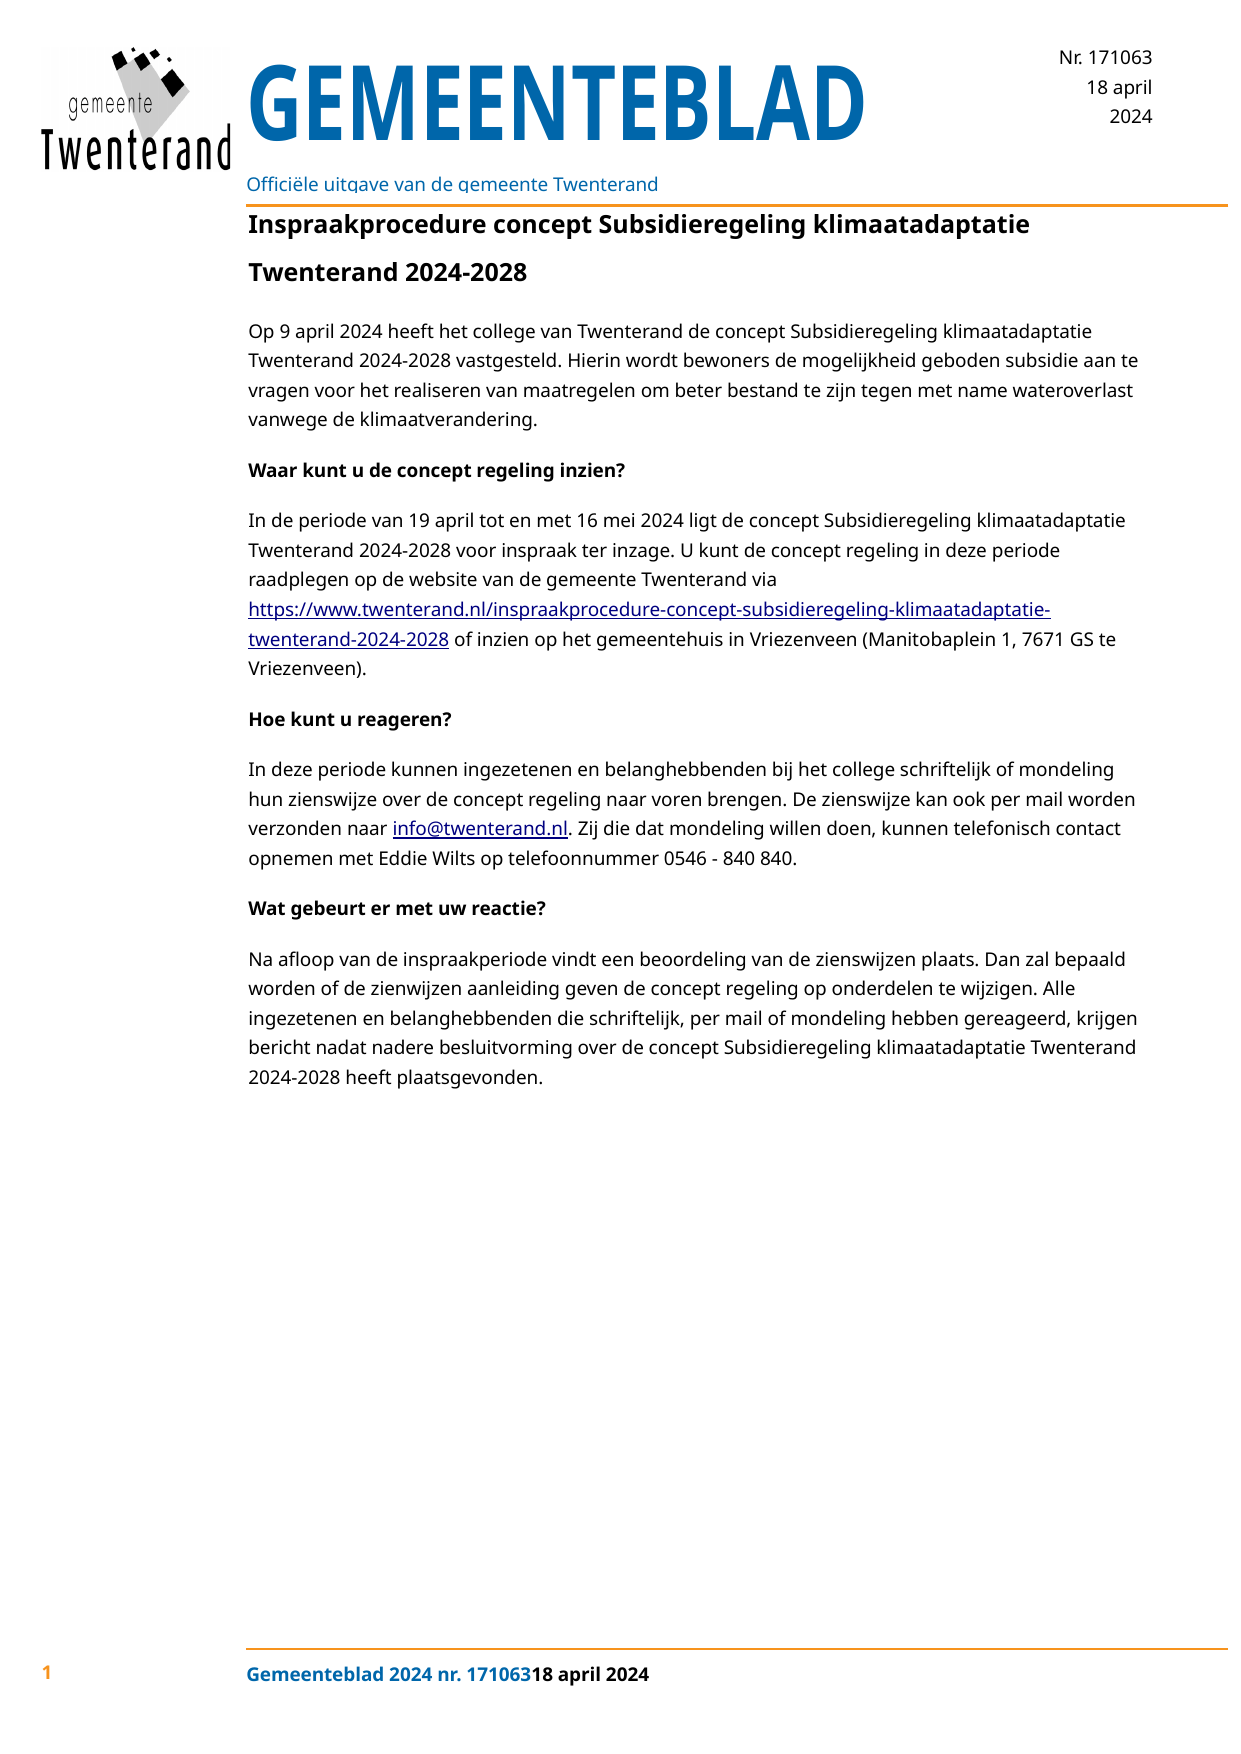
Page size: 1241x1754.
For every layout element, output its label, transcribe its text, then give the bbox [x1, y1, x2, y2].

text In deze periode kunnen ingezetenen en belanghebbenden bij het college schriftelijk of mondeling hun zienswijze over de concept regeling naar voren brengen. De zienswijze kan ook per mail worden verzonden naar info@twenterand.nl. Zij die dat mondeling willen doen, kunnen telefonisch contact opnemen met Eddie Wilts op telefoonnummer 0546 - 840 840. [248, 756, 1152, 871]
text Hoe kunt u reageren? [248, 706, 1152, 732]
picture [41, 47, 231, 172]
text Waar kunt u de concept regeling inzien? [248, 457, 1152, 483]
text Wat gebeurt er met uw reactie? [248, 895, 1152, 921]
text Inspraakprocedure concept Subsidieregeling klimaatadaptatie Twenterand 2024-2028 [248, 207, 1152, 288]
text Op 9 april 2024 heeft het college van Twenterand de concept Subsidieregeling klimaatadaptatie Twenterand 2024-2028 vastgesteld. Hierin wordt bewoners de mogelijkheid geboden subsidie aan te vragen voor het realiseren van maatregelen om beter bestand te zijn tegen met name wateroverlast vanwege de klimaatverandering. [248, 318, 1152, 432]
text Na afloop van de inspraakperiode vindt een beoordeling van de zienswijzen plaats. Dan zal bepaald worden of de zienwijzen aanleiding geven de concept regeling op onderdelen te wijzigen. Alle ingezetenen en belanghebbenden die schriftelijk, per mail of mondeling hebben gereageerd, krijgen bericht nadat nadere besluitvorming over de concept Subsidieregeling klimaatadaptatie Twenterand 2024-2028 heeft plaatsgevonden. [248, 946, 1152, 1090]
text In de periode van 19 april tot en met 16 mei 2024 ligt de concept Subsidieregeling klimaatadaptatie Twenterand 2024-2028 voor inspraak ter inzage. U kunt de concept regeling in deze periode raadplegen op de website van de gemeente Twenterand via https://www.twenterand.nl/inspraakprocedure-concept-subsidieregeling-klimaatadaptatie-twenterand-2024-2028 of inzien op het gemeentehuis in Vriezenveen (Manitobaplein 1, 7671 GS te Vriezenveen). [248, 507, 1152, 681]
